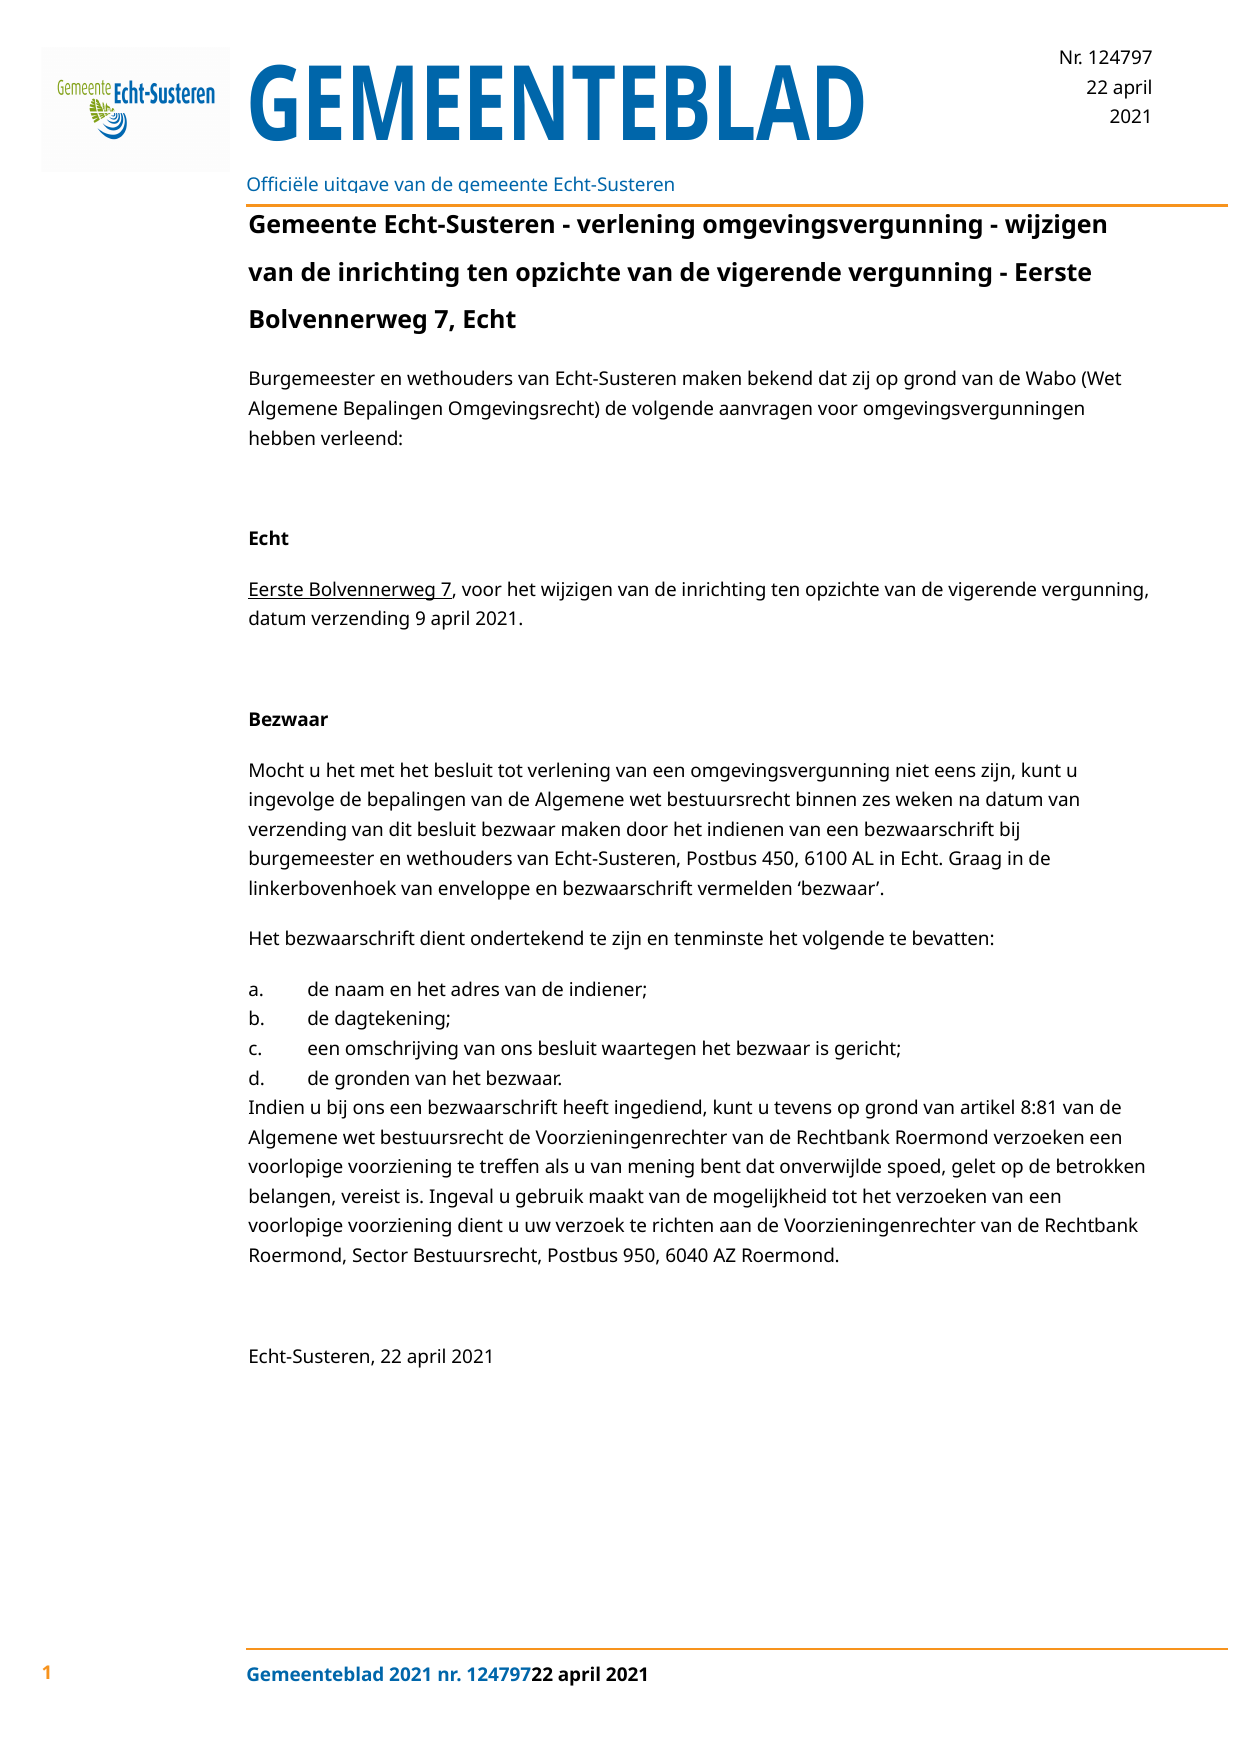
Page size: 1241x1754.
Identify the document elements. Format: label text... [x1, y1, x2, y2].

text Mocht u het met het besluit tot verlening van een omgevingsvergunning niet eens zijn, kunt u ingevolge de bepalingen van de Algemene wet bestuursrecht binnen zes weken na datum van verzending van dit besluit bezwaar maken door het indienen van een bezwaarschrift bij burgemeester en wethouders van Echt-Susteren, Postbus 450, 6100 AL in Echt. Graag in de linkerbovenhoek van enveloppe en bezwaarschrift vermelden ‘bezwaar’. [248, 757, 1152, 901]
list een omschrijving van ons besluit waartegen het bezwaar is gericht; [248, 1035, 1152, 1061]
text Eerste Bolvennerweg 7, voor het wijzigen van de inrichting ten opzichte van de vigerende vergunning, datum verzending 9 april 2021. [248, 576, 1152, 631]
text Burgemeester en wethouders van Echt-Susteren maken bekend dat zij op grond van de Wabo (Wet Algemene Bepalingen Omgevingsrecht) de volgende aanvragen voor omgevingsvergunningen hebben verleend: [248, 366, 1152, 450]
text Gemeente Echt-Susteren - verlening omgevingsvergunning - wijzigen van de inrichting ten opzichte van de vigerende vergunning - Eerste Bolvennerweg 7, Echt [248, 207, 1152, 336]
text Echt [248, 526, 1152, 551]
text Indien u bij ons een bezwaarschrift heeft ingediend, kunt u tevens op grond van artikel 8:81 van de Algemene wet bestuursrecht de Voorzieningenrechter van de Rechtbank Roermond verzoeken een voorlopige voorziening te treffen als u van mening bent dat onverwijlde spoed, gelet op de betrokken belangen, vereist is. Ingeval u gebruik maakt van de mogelijkheid tot het verzoeken van een voorlopige voorziening dient u uw verzoek te richten aan de Voorzieningenrechter van de Rechtbank Roermond, Sector Bestuursrecht, Postbus 950, 6040 AZ Roermond. [248, 1094, 1152, 1268]
list de naam en het adres van de indiener; [248, 976, 1152, 1002]
text Bezwaar [248, 706, 1152, 732]
list de gronden van het bezwaar. [248, 1065, 1152, 1090]
picture [41, 47, 231, 172]
text Echt-Susteren, 22 april 2021 [248, 1343, 1152, 1369]
list de dagtekening; [248, 1006, 1152, 1031]
text Het bezwaarschrift dient ondertekend te zijn en tenminste het volgende te bevatten: [248, 926, 1152, 951]
